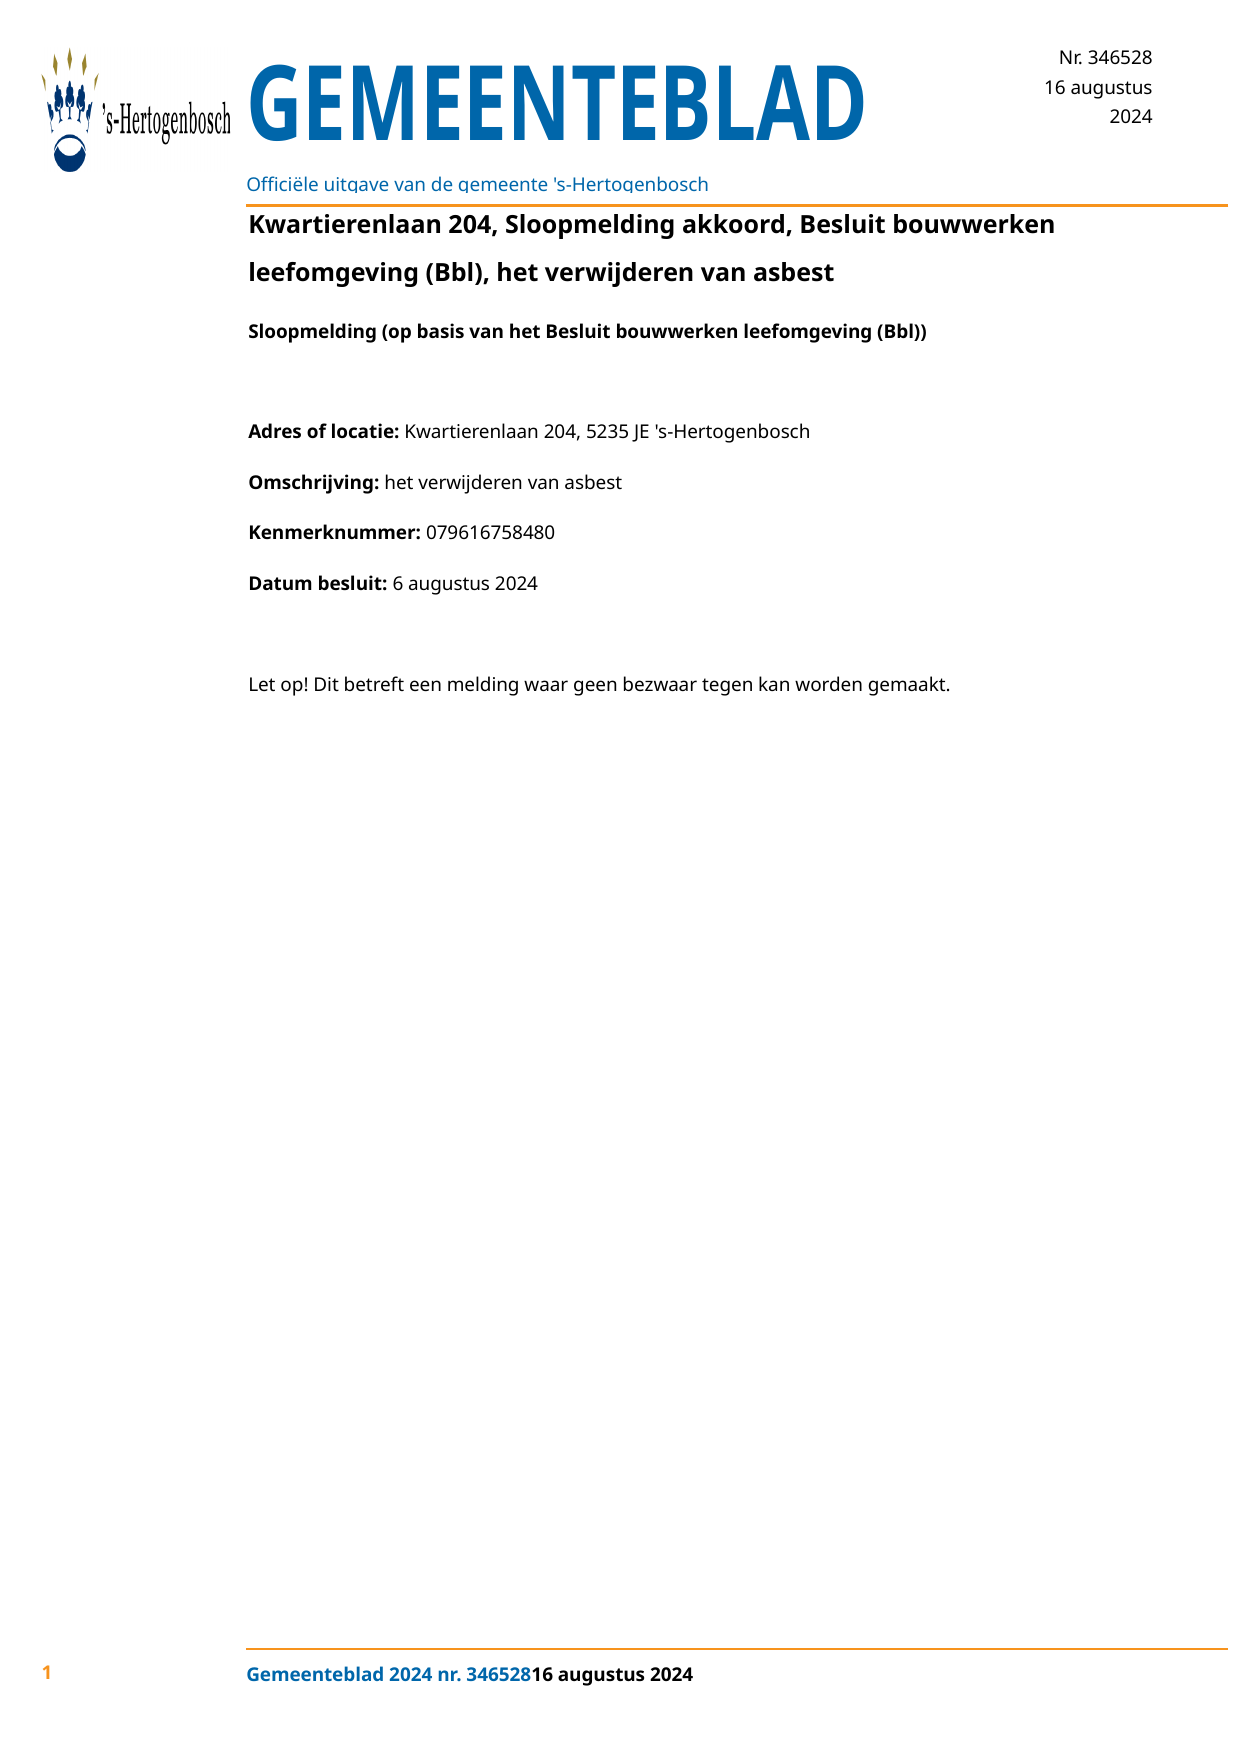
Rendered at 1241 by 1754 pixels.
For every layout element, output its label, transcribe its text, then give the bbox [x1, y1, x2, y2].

text Adres of locatie: Kwartierenlaan 204, 5235 JE 's-Hertogenbosch [248, 419, 1152, 444]
text Datum besluit: 6 augustus 2024 [248, 570, 1152, 596]
text Omschrijving: het verwijderen van asbest [248, 469, 1152, 495]
text Sloopmelding (op basis van het Besluit bouwwerken leefomgeving (Bbl)) [248, 318, 1152, 344]
text Let op! Dit betreft een melding waar geen bezwaar tegen kan worden gemaakt. [248, 671, 1152, 697]
picture [41, 47, 231, 172]
text Kwartierenlaan 204, Sloopmelding akkoord, Besluit bouwwerken leefomgeving (Bbl), het verwijderen van asbest [248, 207, 1152, 288]
text Kenmerknummer: 079616758480 [248, 519, 1152, 545]
